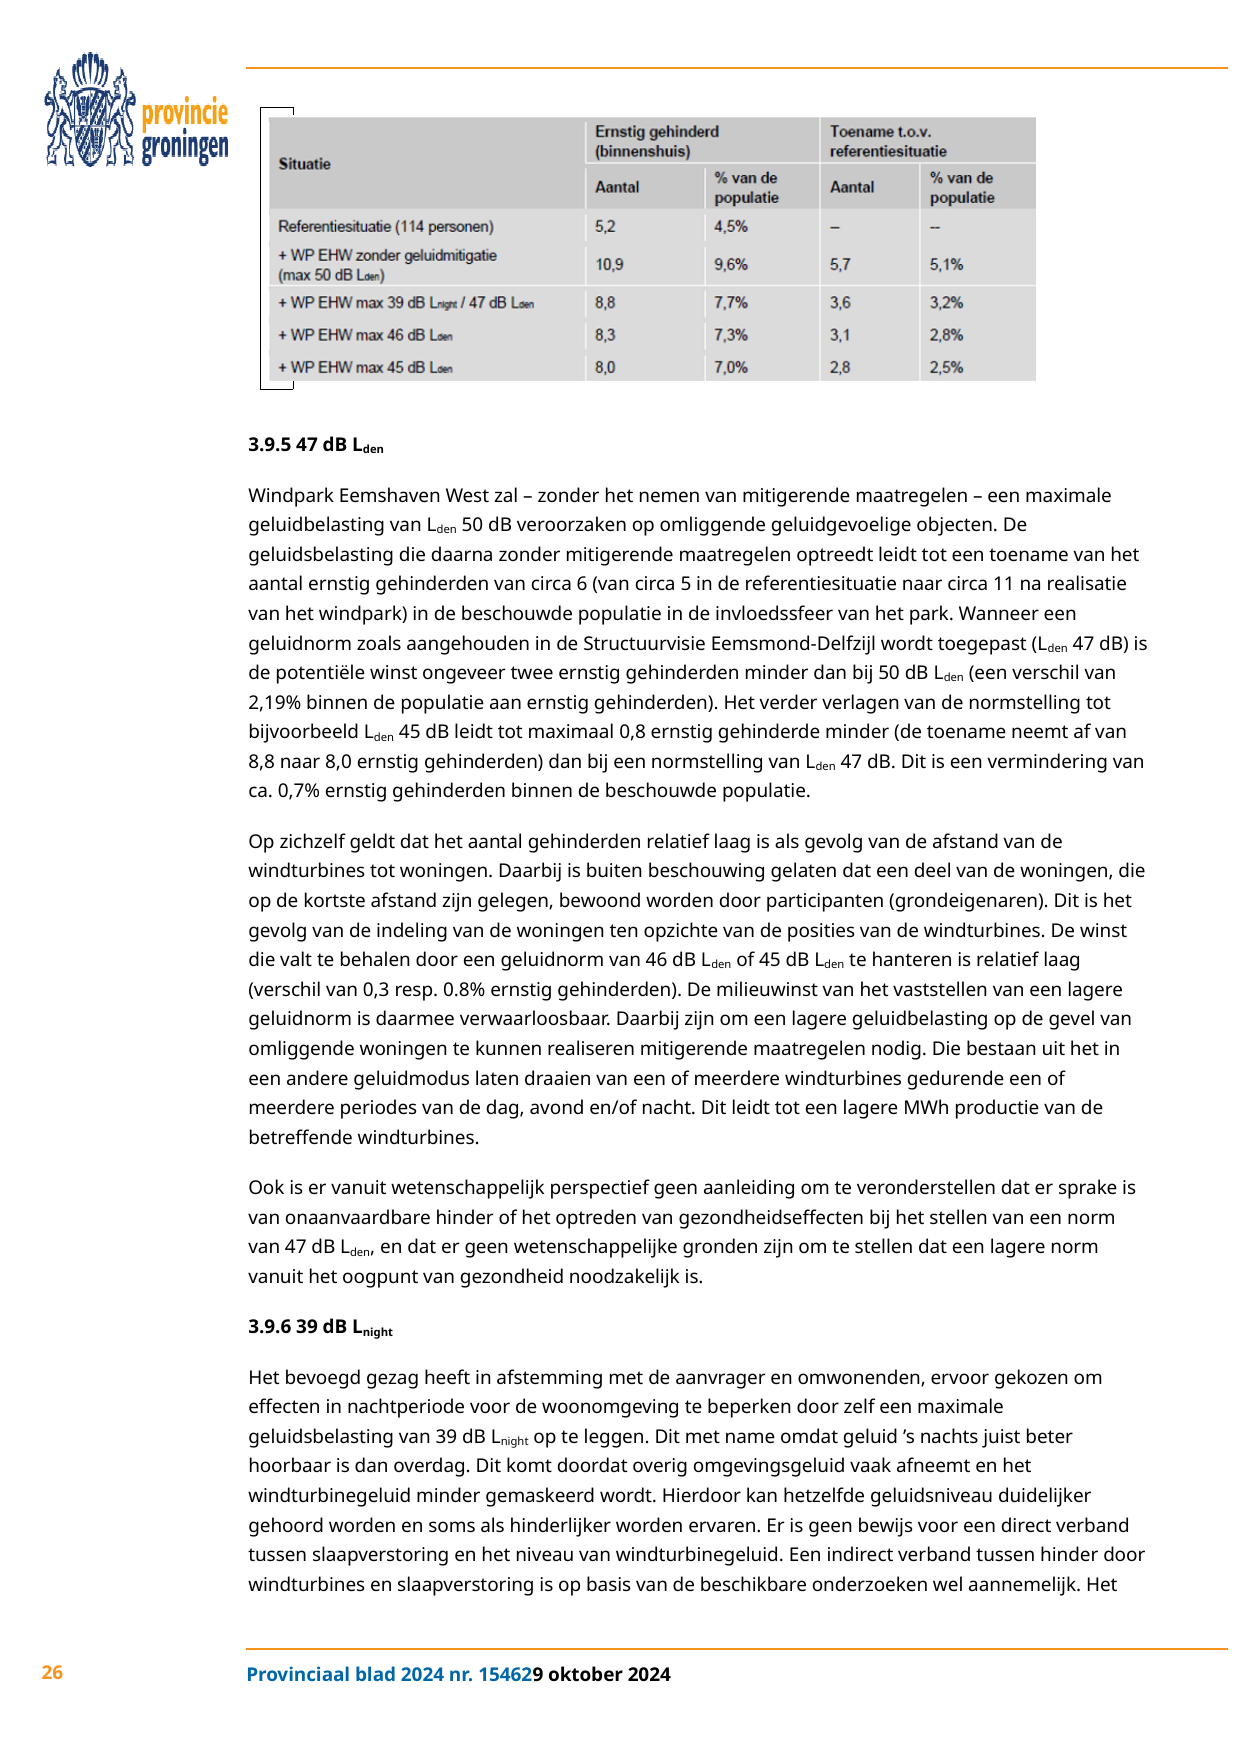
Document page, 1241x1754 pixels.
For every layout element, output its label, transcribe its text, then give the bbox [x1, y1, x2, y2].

picture [268, 115, 1036, 381]
text Windpark Eemshaven West zal – zonder het nemen van mitigerende maatregelen – een maximale geluidbelasting van Lden 50 dB veroorzaken op omliggende geluidgevoelige objecten. De geluidsbelasting die daarna zonder mitigerende maatregelen optreedt leidt tot een toename van het aantal ernstig gehinderden van circa 6 (van circa 5 in de referentiesituatie naar circa 11 na realisatie van het windpark) in de beschouwde populatie in de invloedssfeer van het park. Wanneer een geluidnorm zoals aangehouden in de Structuurvisie Eemsmond-Delfzijl wordt toegepast (Lden 47 dB) is de potentiële winst ongeveer twee ernstig gehinderden minder dan bij 50 dB Lden (een verschil van 2,19% binnen de populatie aan ernstig gehinderden). Het verder verlagen van de normstelling tot bijvoorbeeld Lden 45 dB leidt tot maximaal 0,8 ernstig gehinderde minder (de toename neemt af van 8,8 naar 8,0 ernstig gehinderden) dan bij een normstelling van Lden 47 dB. Dit is een vermindering van ca. 0,7% ernstig gehinderden binnen de beschouwde populatie. [248, 482, 1152, 803]
picture [41, 47, 231, 172]
text Het bevoegd gezag heeft in afstemming met de aanvrager en omwonenden, ervoor gekozen om effecten in nachtperiode voor de woonomgeving te beperken door zelf een maximale geluidsbelasting van 39 dB Lnight op te leggen. Dit met name omdat geluid ’s nachts juist beter hoorbaar is dan overdag. Dit komt doordat overig omgevingsgeluid vaak afneemt en het windturbinegeluid minder gemaskeerd wordt. Hierdoor kan hetzelfde geluidsniveau duidelijker gehoord worden en soms als hinderlijker worden ervaren. Er is geen bewijs voor een direct verband tussen slaapverstoring en het niveau van windturbinegeluid. Een indirect verband tussen hinder door windturbines en slaapverstoring is op basis van de beschikbare onderzoeken wel aannemelijk. Het [248, 1364, 1152, 1597]
text Op zichzelf geldt dat het aantal gehinderden relatief laag is als gevolg van de afstand van de windturbines tot woningen. Daarbij is buiten beschouwing gelaten dat een deel van de woningen, die op de kortste afstand zijn gelegen, bewoond worden door participanten (grondeigenaren). Dit is het gevolg van de indeling van de woningen ten opzichte van de posities van de windturbines. De winst die valt te behalen door een geluidnorm van 46 dB Lden of 45 dB Lden te hanteren is relatief laag (verschil van 0,3 resp. 0.8% ernstig gehinderden). De milieuwinst van het vaststellen van een lagere geluidnorm is daarmee verwaarloosbaar. Daarbij zijn om een lagere geluidbelasting op de gevel van omliggende woningen te kunnen realiseren mitigerende maatregelen nodig. Die bestaan uit het in een andere geluidmodus laten draaien van een of meerdere windturbines gedurende een of meerdere periodes van de dag, avond en/of nacht. Dit leidt tot een lagere MWh productie van de betreffende windturbines. [248, 828, 1152, 1149]
text 3.9.6 39 dB Lnight [248, 1313, 1152, 1339]
text 3.9.5 47 dB Lden [248, 431, 1152, 457]
text Ook is er vanuit wetenschappelijk perspectief geen aanleiding om te veronderstellen dat er sprake is van onaanvaardbare hinder of het optreden van gezondheidseffecten bij het stellen van een norm van 47 dB Lden, en dat er geen wetenschappelijke gronden zijn om te stellen dat een lagere norm vanuit het oogpunt van gezondheid noodzakelijk is. [248, 1174, 1152, 1289]
